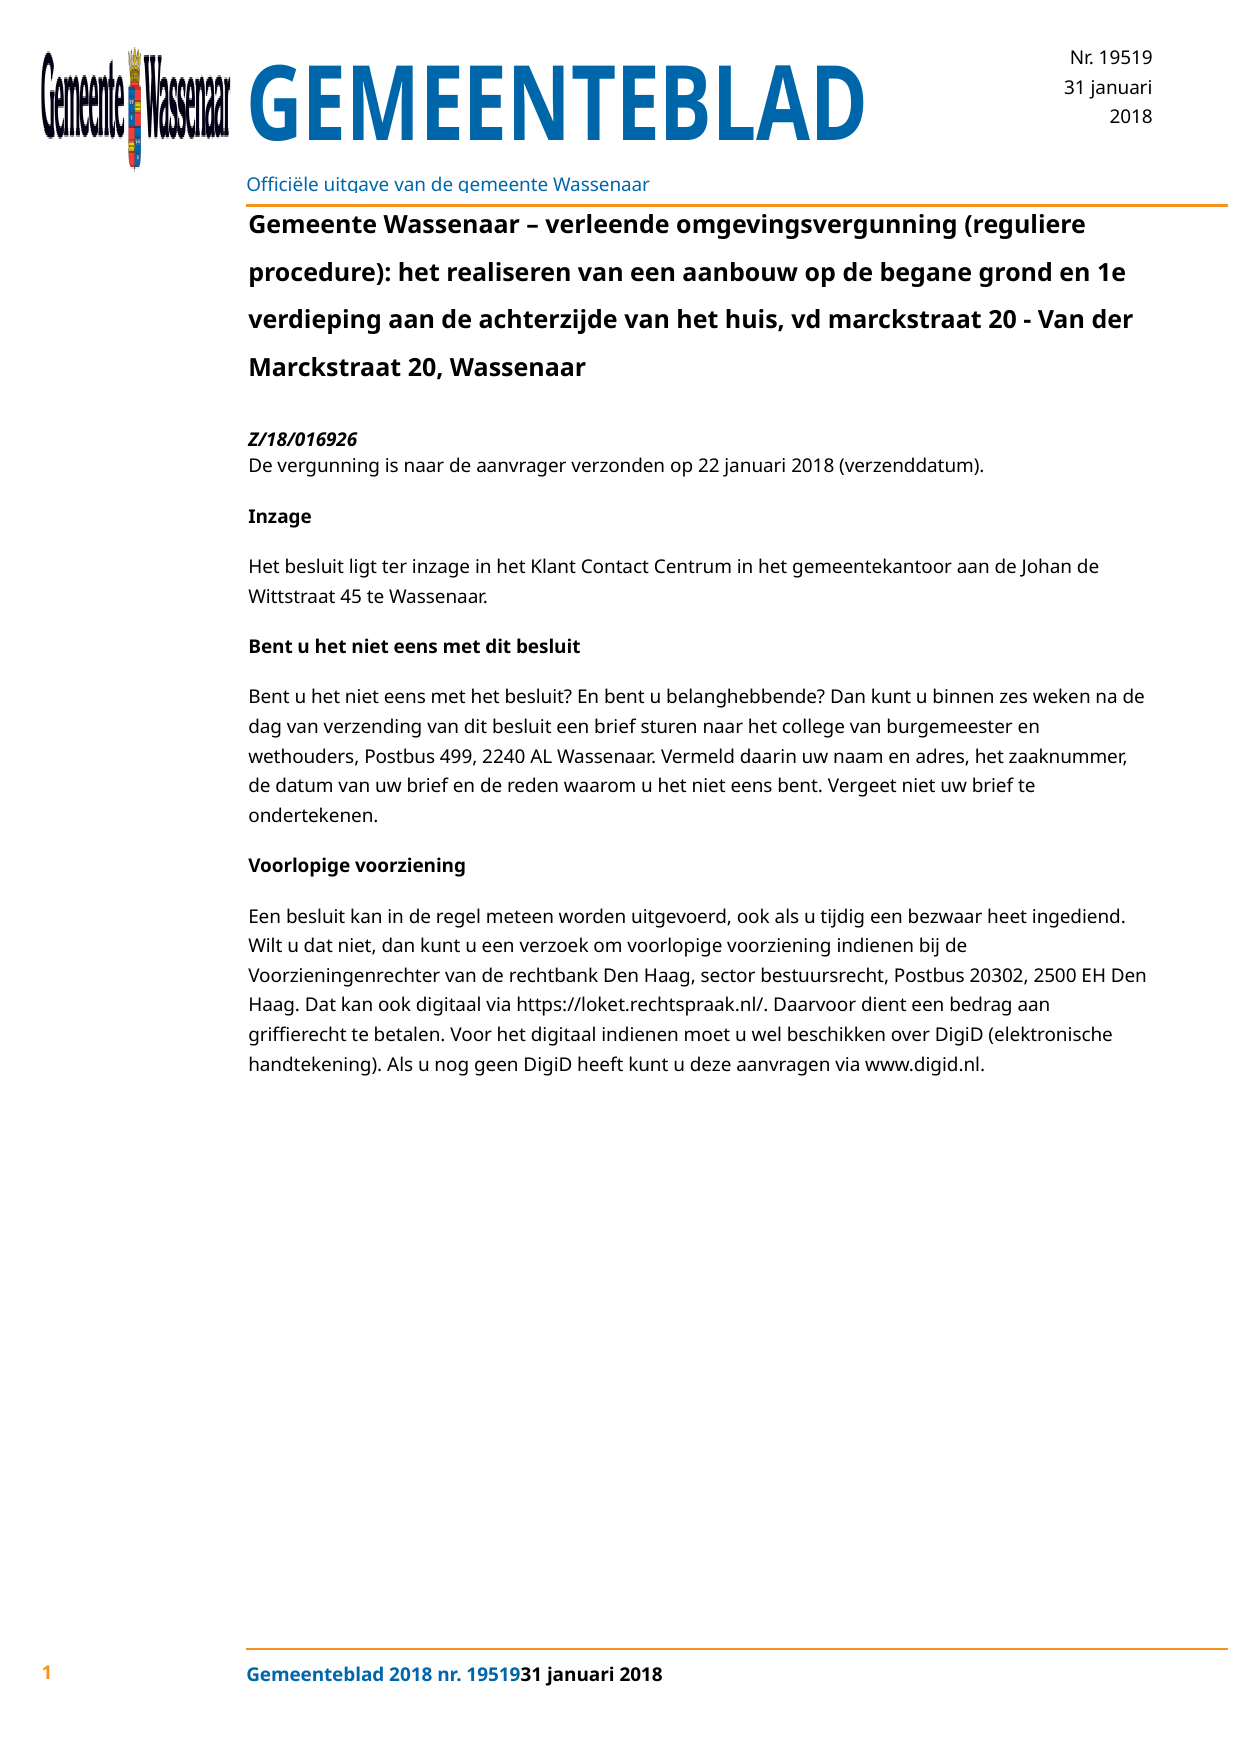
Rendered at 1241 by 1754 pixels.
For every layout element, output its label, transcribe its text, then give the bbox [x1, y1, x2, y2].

text Inzage [248, 503, 1152, 528]
text Gemeente Wassenaar – verleende omgevingsvergunning (reguliere procedure): het realiseren van een aanbouw op de begane grond en 1e verdieping aan de achterzijde van het huis, vd marckstraat 20 - Van der Marckstraat 20, Wassenaar [248, 207, 1152, 384]
text Bent u het niet eens met dit besluit [248, 633, 1152, 659]
text Een besluit kan in de regel meteen worden uitgevoerd, ook als u tijdig een bezwaar heet ingediend. Wilt u dat niet, dan kunt u een verzoek om voorlopige voorziening indienen bij de Voorzieningenrechter van de rechtbank Den Haag, sector bestuursrecht, Postbus 20302, 2500 EH Den Haag. Dat kan ook digitaal via https://loket.rechtspraak.nl/. Daarvoor dient een bedrag aan griffierecht te betalen. Voor het digitaal indienen moet u wel beschikken over DigiD (elektronische handtekening). Als u nog geen DigiD heeft kunt u deze aanvragen via www.digid.nl. [248, 903, 1152, 1076]
text Het besluit ligt ter inzage in het Klant Contact Centrum in het gemeentekantoor aan de Johan de Wittstraat 45 te Wassenaar. [248, 553, 1152, 608]
picture [41, 47, 231, 172]
text De vergunning is naar de aanvrager verzonden op 22 januari 2018 (verzenddatum). [248, 452, 1152, 478]
text Z/18/016926 [248, 427, 1152, 452]
text Bent u het niet eens met het besluit? En bent u belanghebbende? Dan kunt u binnen zes weken na de dag van verzending van dit besluit een brief sturen naar het college van burgemeester en wethouders, Postbus 499, 2240 AL Wassenaar. Vermeld daarin uw naam en adres, het zaaknummer, de datum van uw brief en de reden waarom u het niet eens bent. Vergeet niet uw brief te ondertekenen. [248, 684, 1152, 828]
text Voorlopige voorziening [248, 852, 1152, 878]
